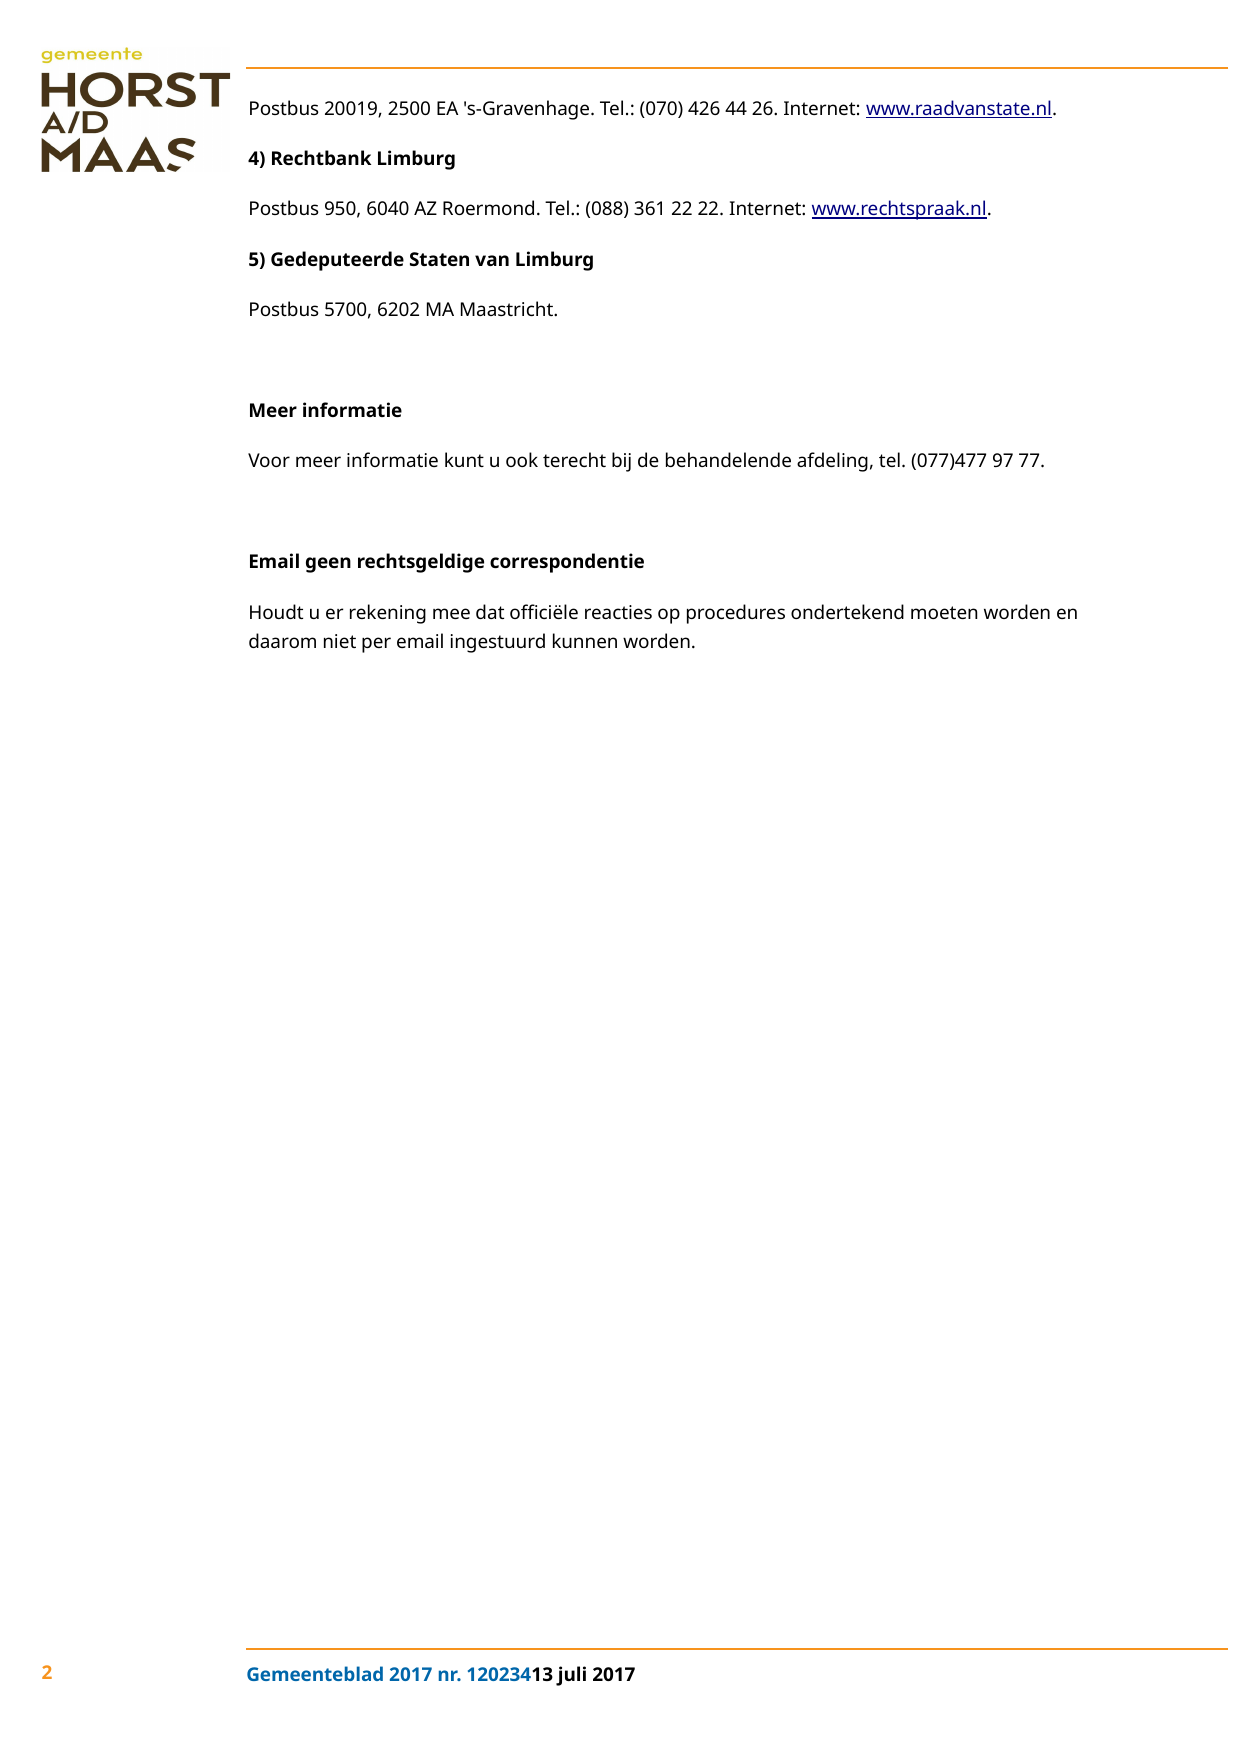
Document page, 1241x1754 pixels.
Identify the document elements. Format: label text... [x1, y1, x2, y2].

text Postbus 950, 6040 AZ Roermond. Tel.: (088) 361 22 22. Internet: www.rechtspraak.nl. [248, 196, 1152, 221]
text 5) Gedeputeerde Staten van Limburg [248, 246, 1152, 272]
text Email geen rechtsgeldige correspondentie [248, 548, 1152, 574]
text Postbus 5700, 6202 MA Maastricht. [248, 296, 1152, 322]
text Houdt u er rekening mee dat officiële reacties op procedures ondertekend moeten worden en daarom niet per email ingestuurd kunnen worden. [248, 599, 1152, 654]
picture [41, 47, 231, 172]
text Voor meer informatie kunt u ook terecht bij de behandelende afdeling, tel. (077)477 97 77. [248, 448, 1152, 473]
text Postbus 20019, 2500 EA 's-Gravenhage. Tel.: (070) 426 44 26. Internet: www.raadvanstate.nl. [248, 95, 1152, 121]
text 4) Rechtbank Limburg [248, 145, 1152, 171]
text Meer informatie [248, 397, 1152, 423]
